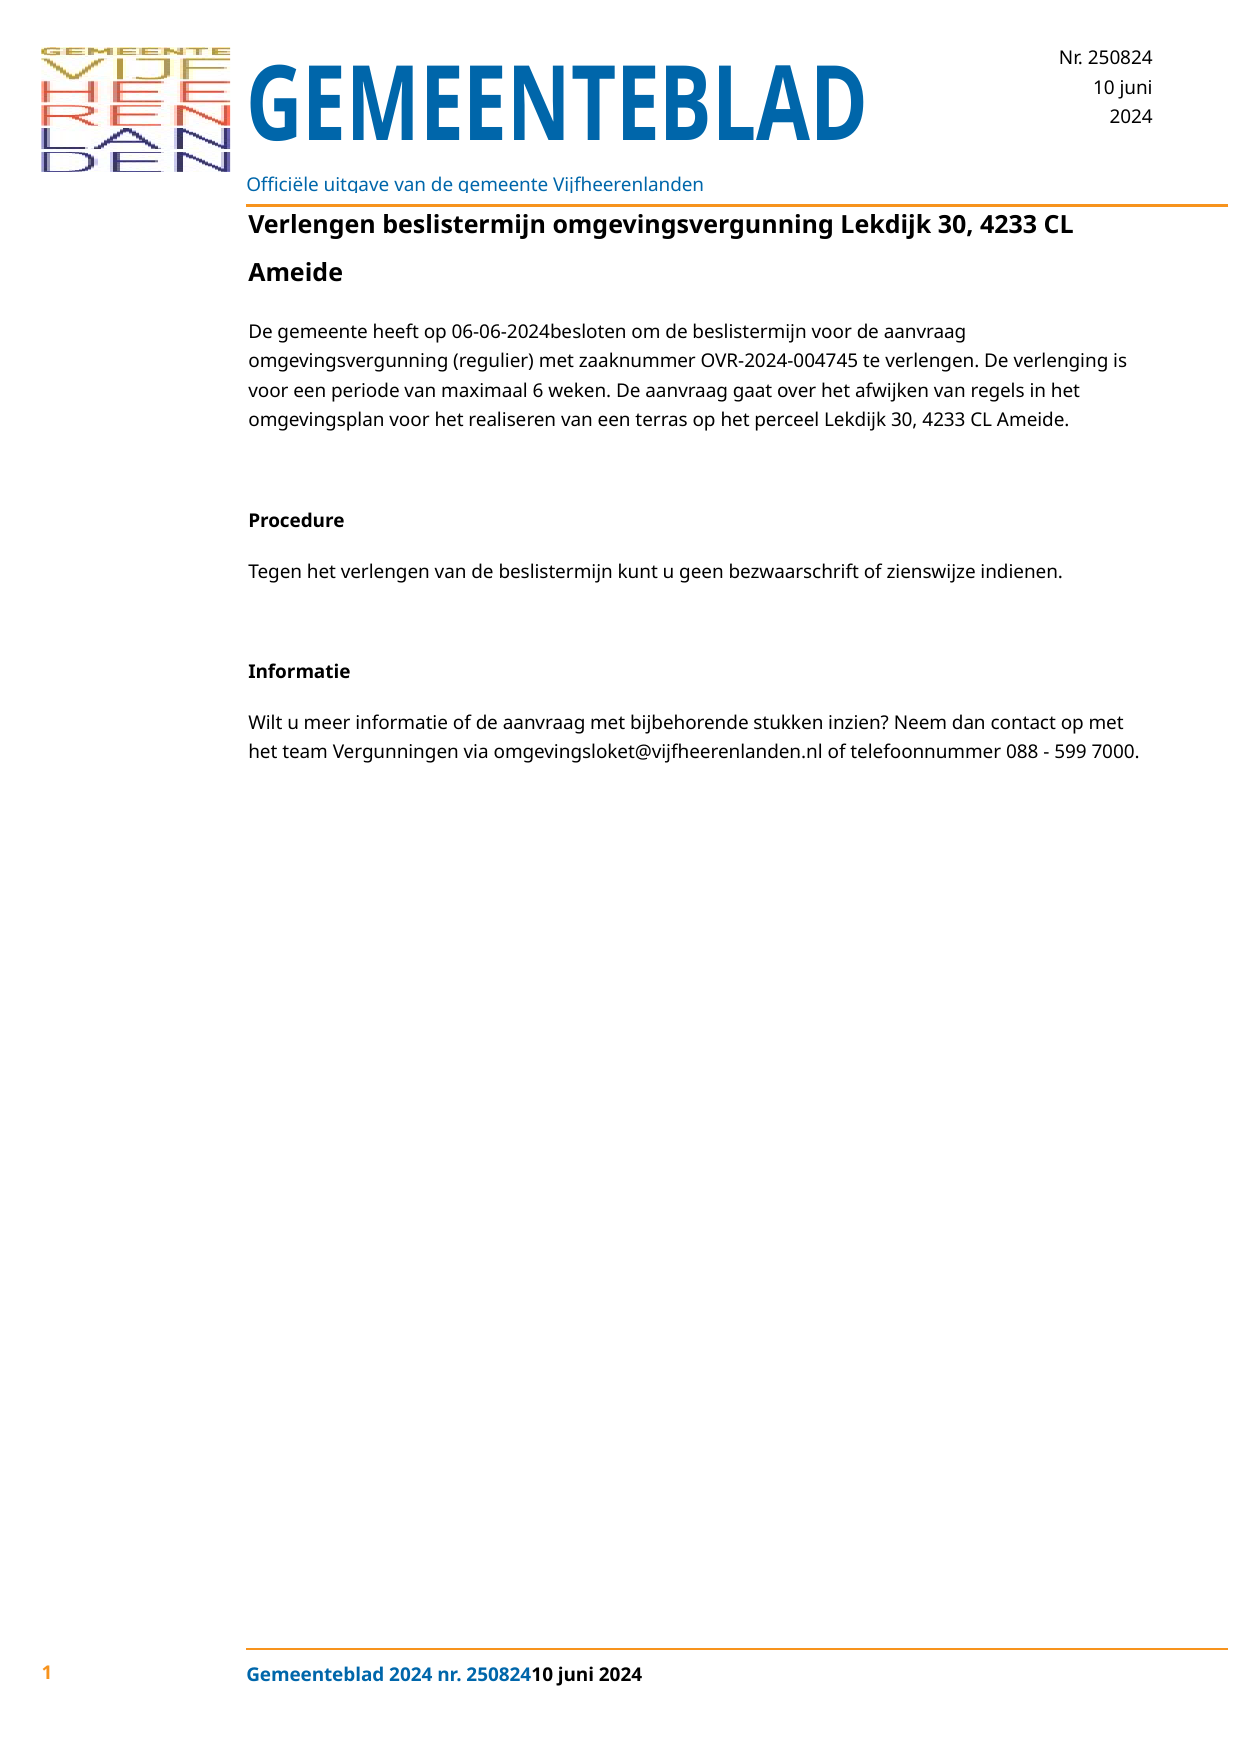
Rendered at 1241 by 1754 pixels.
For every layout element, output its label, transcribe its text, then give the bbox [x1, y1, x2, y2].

text Procedure [248, 507, 1152, 533]
text De gemeente heeft op 06-06-2024besloten om de beslistermijn voor de aanvraag omgevingsvergunning (regulier) met zaaknummer OVR-2024-004745 te verlengen. De verlenging is voor een periode van maximaal 6 weken. De aanvraag gaat over het afwijken van regels in het omgevingsplan voor het realiseren van een terras op het perceel Lekdijk 30, 4233 CL Ameide. [248, 318, 1152, 432]
text Tegen het verlengen van de beslistermijn kunt u geen bezwaarschrift of zienswijze indienen. [248, 558, 1152, 584]
text Informatie [248, 659, 1152, 684]
text Verlengen beslistermijn omgevingsvergunning Lekdijk 30, 4233 CL Ameide [248, 207, 1152, 288]
picture [41, 47, 231, 172]
text Wilt u meer informatie of de aanvraag met bijbehorende stukken inzien? Neem dan contact op met het team Vergunningen via omgevingsloket@vijfheerenlanden.nl of telefoonnummer 088 - 599 7000. [248, 709, 1152, 764]
